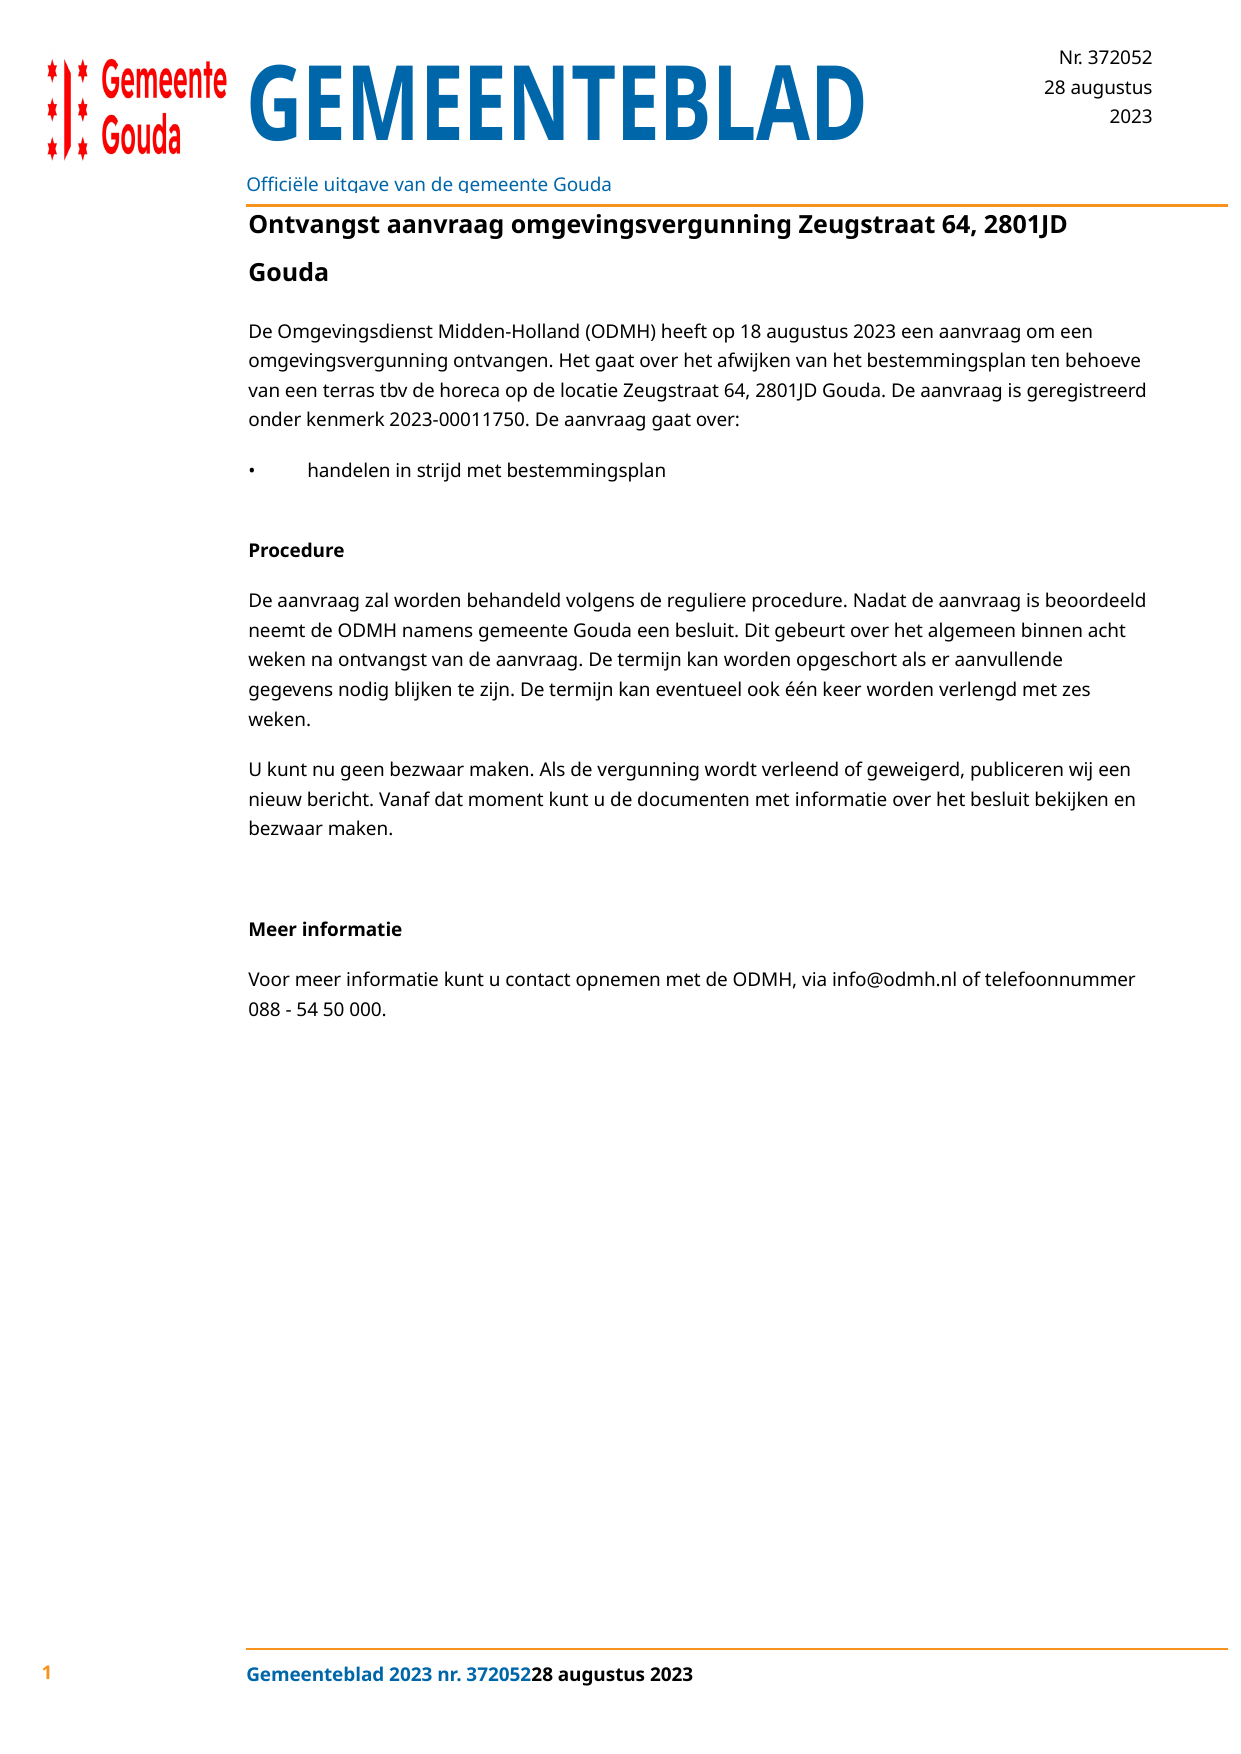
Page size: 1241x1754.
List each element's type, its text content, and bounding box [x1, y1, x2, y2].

list handelen in strijd met bestemmingsplan [248, 457, 1152, 483]
text De Omgevingsdienst Midden-Holland (ODMH) heeft op 18 augustus 2023 een aanvraag om een omgevingsvergunning ontvangen. Het gaat over het afwijken van het bestemmingsplan ten behoeve van een terras tbv de horeca op de locatie Zeugstraat 64, 2801JD Gouda. De aanvraag is geregistreerd onder kenmerk 2023-00011750. De aanvraag gaat over: [248, 318, 1152, 432]
text U kunt nu geen bezwaar maken. Als de vergunning wordt verleend of geweigerd, publiceren wij een nieuw bericht. Vanaf dat moment kunt u de documenten met informatie over het besluit bekijken en bezwaar maken. [248, 756, 1152, 841]
text Meer informatie [248, 916, 1152, 942]
text Voor meer informatie kunt u contact opnemen met de ODMH, via info@odmh.nl of telefoonnummer 088 - 54 50 000. [248, 967, 1152, 1022]
text Procedure [248, 537, 1152, 563]
picture [41, 47, 231, 172]
text Ontvangst aanvraag omgevingsvergunning Zeugstraat 64, 2801JD Gouda [248, 207, 1152, 288]
text De aanvraag zal worden behandeld volgens de reguliere procedure. Nadat de aanvraag is beoordeeld neemt de ODMH namens gemeente Gouda een besluit. Dit gebeurt over het algemeen binnen acht weken na ontvangst van de aanvraag. De termijn kan worden opgeschort als er aanvullende gegevens nodig blijken te zijn. De termijn kan eventueel ook één keer worden verlengd met zes weken. [248, 587, 1152, 732]
